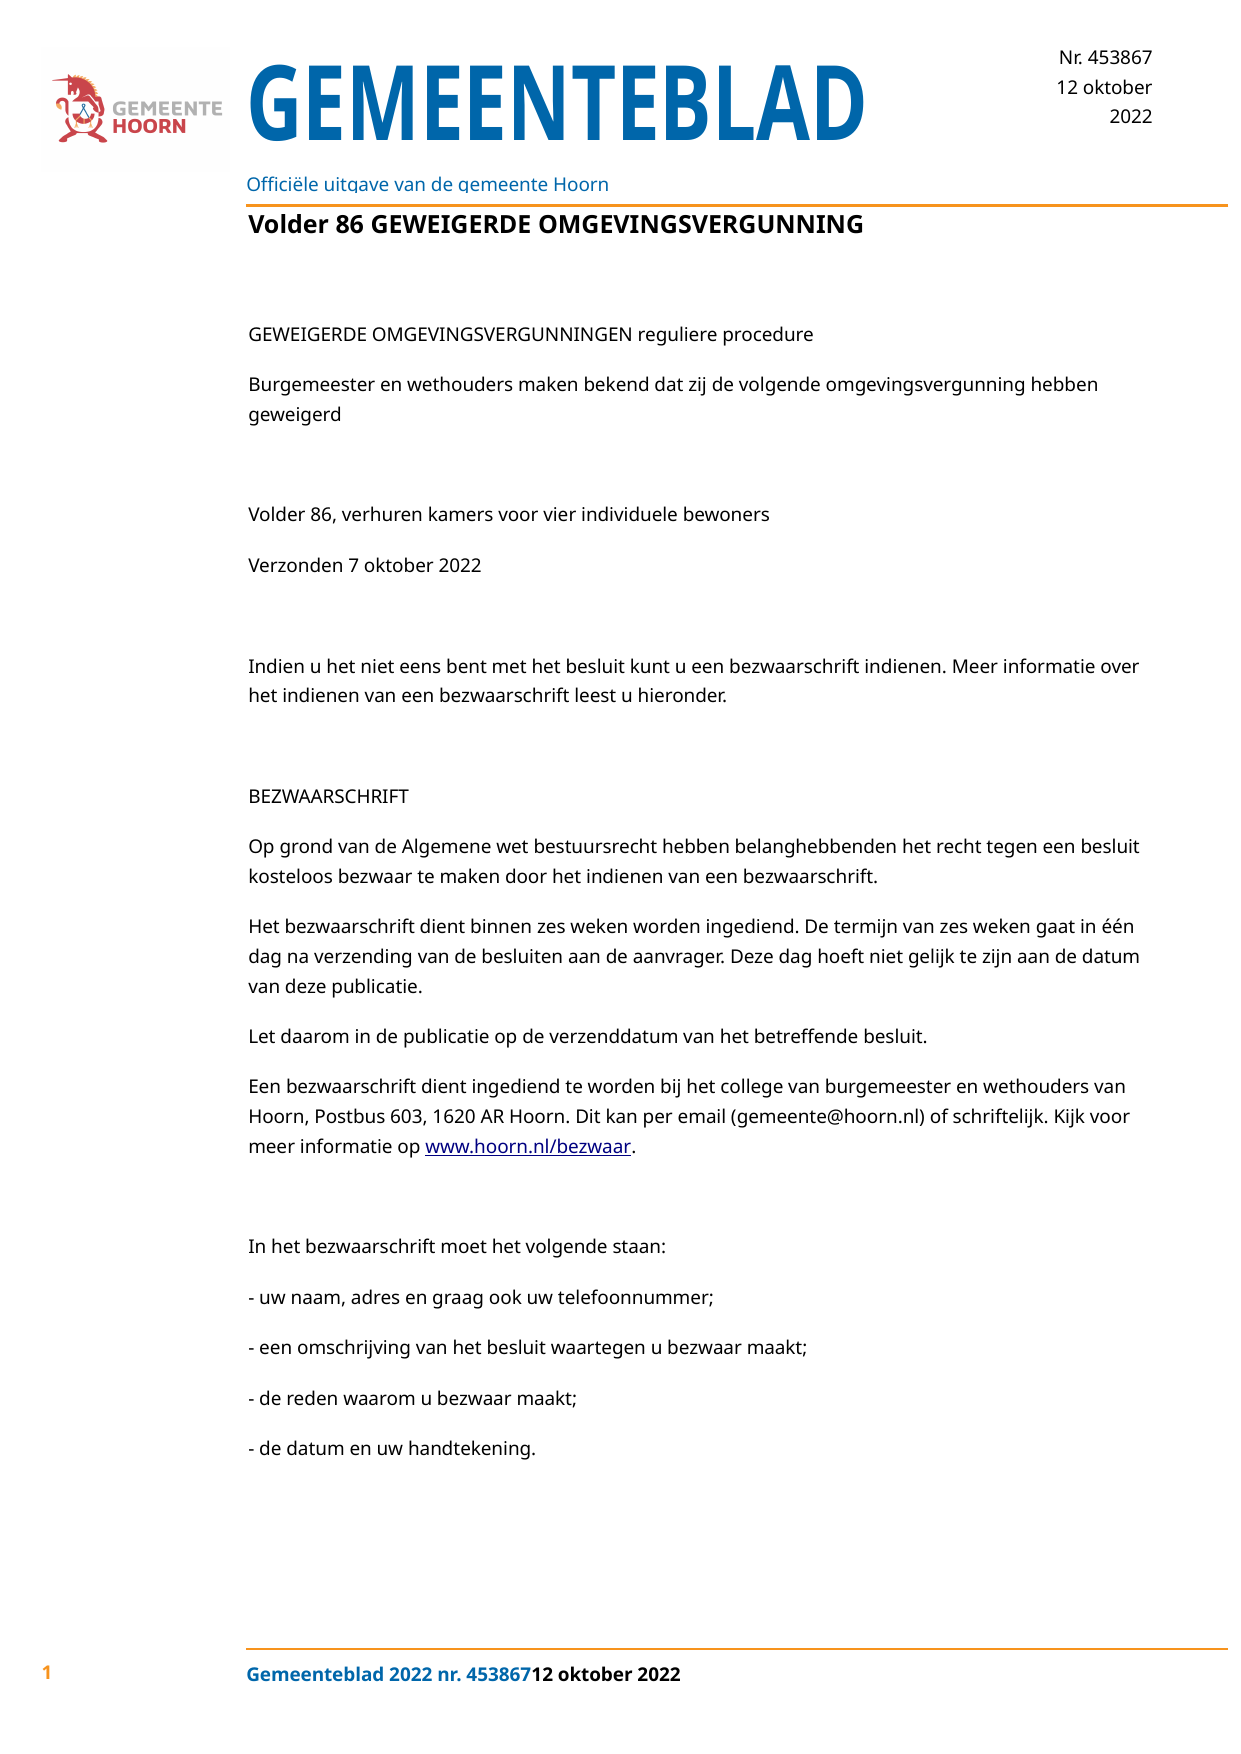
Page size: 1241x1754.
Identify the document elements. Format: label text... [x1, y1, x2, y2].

text Een bezwaarschrift dient ingediend te worden bij het college van burgemeester en wethouders van Hoorn, Postbus 603, 1620 AR Hoorn. Dit kan per email (gemeente@hoorn.nl) of schriftelijk. Kijk voor meer informatie op www.hoorn.nl/bezwaar. [248, 1074, 1152, 1158]
text Let daarom in de publicatie op de verzenddatum van het betreffende besluit. [248, 1023, 1152, 1049]
text BEZWAARSCHRIFT [248, 783, 1152, 809]
text In het bezwaarschrift moet het volgende staan: [248, 1234, 1152, 1259]
text - de datum en uw handtekening. [248, 1435, 1152, 1461]
text Volder 86, verhuren kamers voor vier individuele bewoners [248, 502, 1152, 527]
text Het bezwaarschrift dient binnen zes weken worden ingediend. De termijn van zes weken gaat in één dag na verzending van de besluiten aan de aanvrager. Deze dag hoeft niet gelijk te zijn aan de datum van deze publicatie. [248, 914, 1152, 998]
text GEWEIGERDE OMGEVINGSVERGUNNINGEN reguliere procedure [248, 321, 1152, 346]
text - de reden waarom u bezwaar maakt; [248, 1385, 1152, 1411]
text Op grond van de Algemene wet bestuursrecht hebben belanghebbenden het recht tegen een besluit kosteloos bezwaar te maken door het indienen van een bezwaarschrift. [248, 834, 1152, 889]
picture [41, 47, 231, 172]
text - een omschrijving van het besluit waartegen u bezwaar maakt; [248, 1334, 1152, 1360]
text Burgemeester en wethouders maken bekend dat zij de volgende omgevingsvergunning hebben geweigerd [248, 371, 1152, 426]
text - uw naam, adres en graag ook uw telefoonnummer; [248, 1284, 1152, 1310]
text Indien u het niet eens bent met het besluit kunt u een bezwaarschrift indienen. Meer informatie over het indienen van een bezwaarschrift leest u hieronder. [248, 653, 1152, 708]
text Volder 86 GEWEIGERDE OMGEVINGSVERGUNNING [248, 207, 1152, 241]
text Verzonden 7 oktober 2022 [248, 552, 1152, 578]
